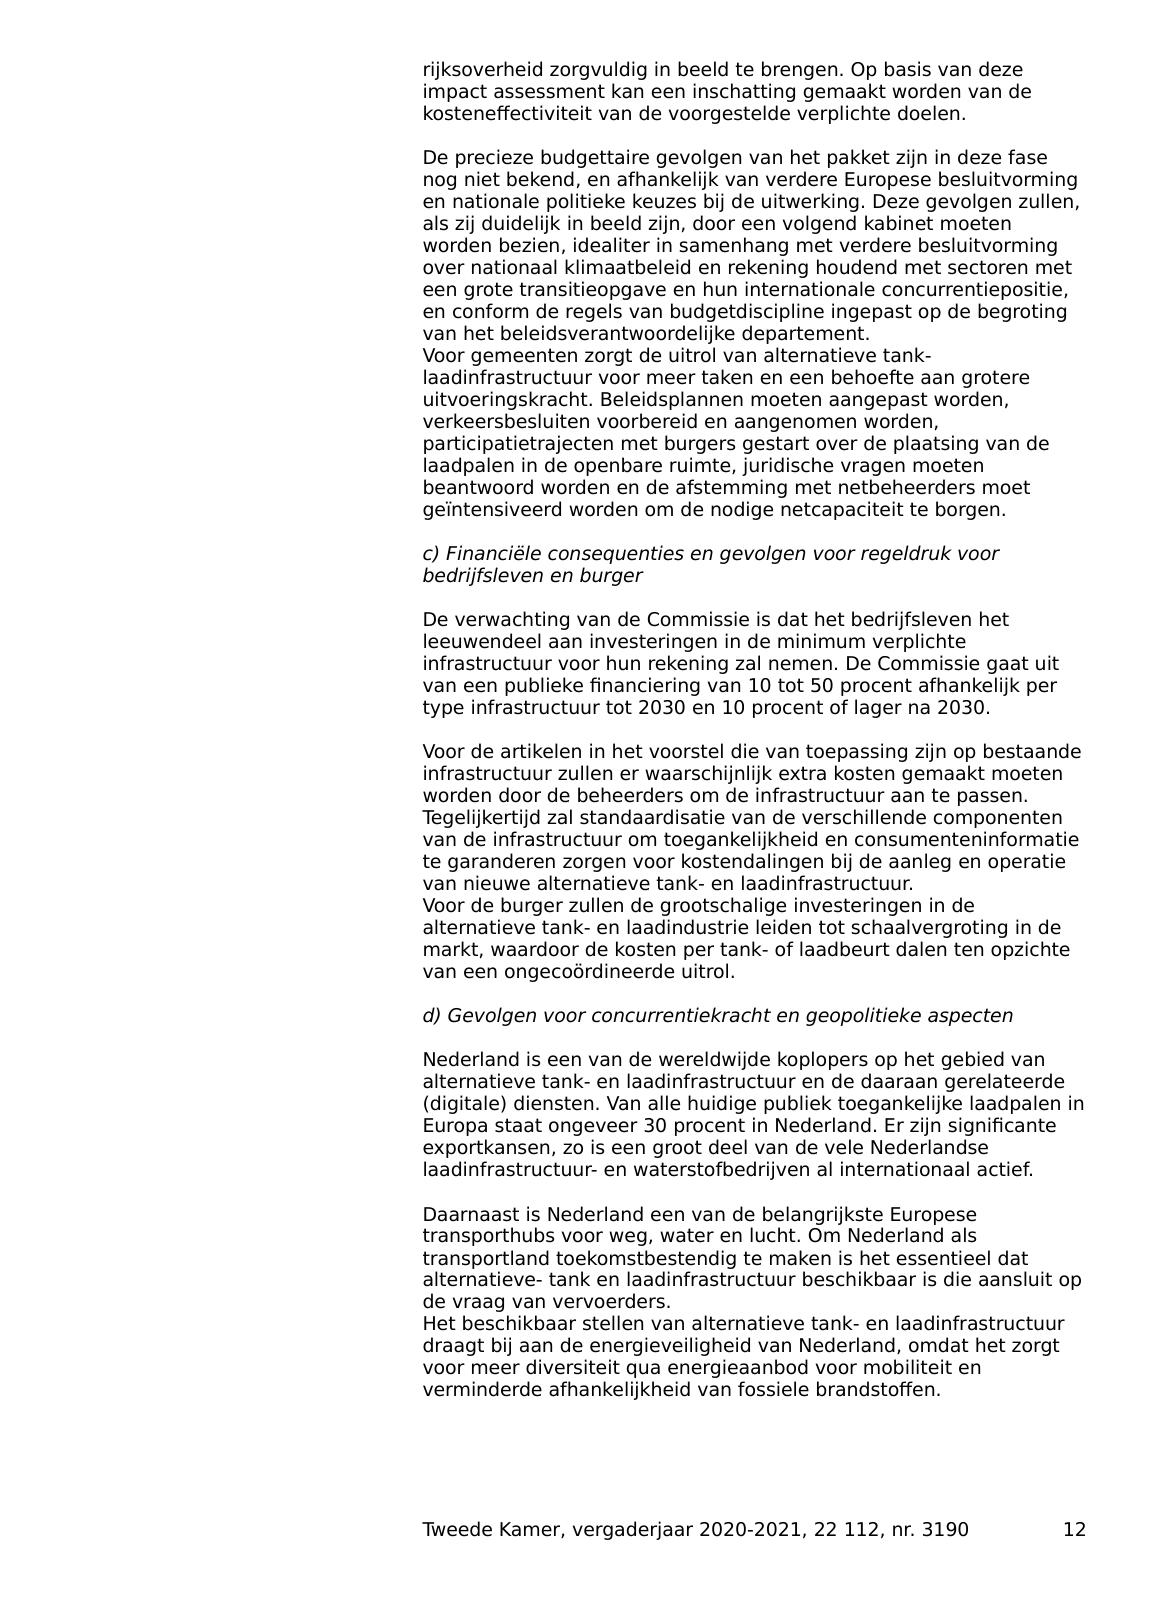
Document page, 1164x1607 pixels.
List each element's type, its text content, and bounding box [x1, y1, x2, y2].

subtitle c) Financiële consequenties en gevolgen voor regeldruk voor bedrijfsleven en burger [422, 543, 1087, 587]
text De verwachting van de Commissie is dat het bedrijfsleven het leeuwendeel aan investeringen in de minimum verplichte infrastructuur voor hun rekening zal nemen. De Commissie gaat uit van een publieke financiering van 10 tot 50 procent afhankelijk per type infrastructuur tot 2030 en 10 procent of lager na 2030. [422, 609, 1087, 719]
subtitle d) Gevolgen voor concurrentiekracht en geopolitieke aspecten [422, 1005, 1087, 1027]
text Daarnaast is Nederland een van de belangrijkste Europese transporthubs voor weg, water en lucht. Om Nederland als transportland toekomstbestendig te maken is het essentieel dat alternatieve- tank en laadinfrastructuur beschikbaar is die aansluit op de vraag van vervoerders. [422, 1203, 1087, 1313]
text De precieze budgettaire gevolgen van het pakket zijn in deze fase nog niet bekend, en afhankelijk van verdere Europese besluitvorming en nationale politieke keuzes bij de uitwerking. Deze gevolgen zullen, als zij duidelijk in beeld zijn, door een volgend kabinet moeten worden bezien, idealiter in samenhang met verdere besluitvorming over nationaal klimaatbeleid en rekening houdend met sectoren met een grote transitieopgave en hun internationale concurrentiepositie, en conform de regels van budgetdiscipline ingepast op de begroting van het beleidsverantwoordelijke departement. [422, 147, 1087, 345]
text Voor gemeenten zorgt de uitrol van alternatieve tank- laadinfrastructuur voor meer taken en een behoefte aan grotere uitvoeringskracht. Beleidsplannen moeten aangepast worden, verkeersbesluiten voorbereid en aangenomen worden, participatietrajecten met burgers gestart over de plaatsing van de laadpalen in de openbare ruimte, juridische vragen moeten beantwoord worden en de afstemming met netbeheerders moet geïntensiveerd worden om de nodige netcapaciteit te borgen. [422, 345, 1087, 521]
text Nederland is een van de wereldwijde koplopers op het gebied van alternatieve tank- en laadinfrastructuur en de daaraan gerelateerde (digitale) diensten. Van alle huidige publiek toegankelijke laadpalen in Europa staat ongeveer 30 procent in Nederland. Er zijn significante exportkansen, zo is een groot deel van de vele Nederlandse laadinfrastructuur- en waterstofbedrijven al internationaal actief. [422, 1049, 1087, 1181]
text Voor de burger zullen de grootschalige investeringen in de alternatieve tank- en laadindustrie leiden tot schaalvergroting in de markt, waardoor de kosten per tank- of laadbeurt dalen ten opzichte van een ongecoördineerde uitrol. [422, 895, 1087, 983]
text rijksoverheid zorgvuldig in beeld te brengen. Op basis van deze impact assessment kan een inschatting gemaakt worden van de kosteneffectiviteit van de voorgestelde verplichte doelen. [422, 59, 1087, 125]
text Het beschikbaar stellen van alternatieve tank- en laadinfrastructuur draagt bij aan de energieveiligheid van Nederland, omdat het zorgt voor meer diversiteit qua energieaanbod voor mobiliteit en verminderde afhankelijkheid van fossiele brandstoffen. [422, 1313, 1087, 1401]
text Voor de artikelen in het voorstel die van toepassing zijn op bestaande infrastructuur zullen er waarschijnlijk extra kosten gemaakt moeten worden door de beheerders om de infrastructuur aan te passen. Tegelijkertijd zal standaardisatie van de verschillende componenten van de infrastructuur om toegankelijkheid en consumenteninformatie te garanderen zorgen voor kostendalingen bij de aanleg en operatie van nieuwe alternatieve tank- en laadinfrastructuur. [422, 741, 1087, 895]
